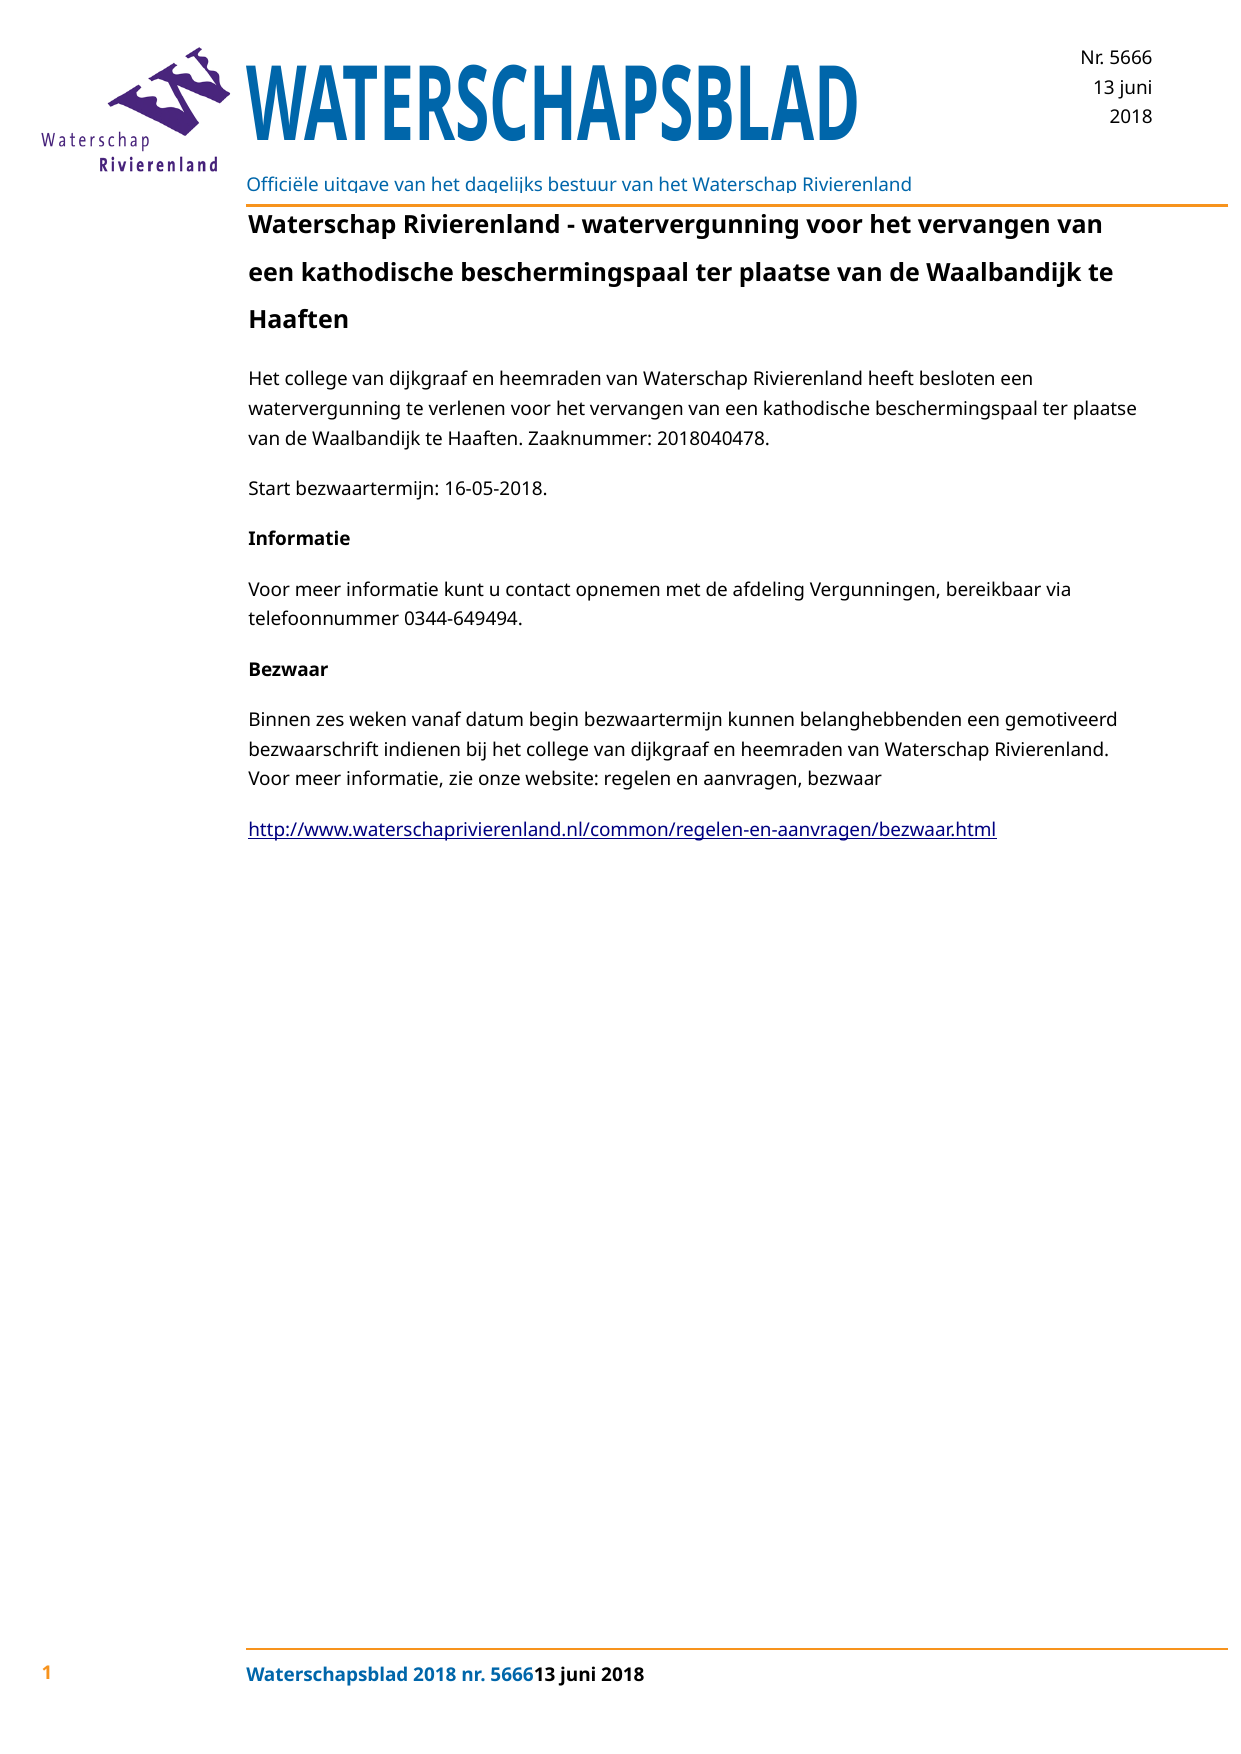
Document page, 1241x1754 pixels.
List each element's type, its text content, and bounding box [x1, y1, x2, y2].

picture [41, 47, 231, 172]
text Informatie [248, 526, 1152, 551]
text Voor meer informatie kunt u contact opnemen met de afdeling Vergunningen, bereikbaar via telefoonnummer 0344-649494. [248, 576, 1152, 631]
text Waterschap Rivierenland - watervergunning voor het vervangen van een kathodische beschermingspaal ter plaatse van de Waalbandijk te Haaften [248, 207, 1152, 336]
text http://www.waterschaprivierenland.nl/common/regelen-en-aanvragen/bezwaar.html [248, 816, 1152, 842]
text Bezwaar [248, 656, 1152, 682]
text Het college van dijkgraaf en heemraden van Waterschap Rivierenland heeft besloten een watervergunning te verlenen voor het vervangen van een kathodische beschermingspaal ter plaatse van de Waalbandijk te Haaften. Zaaknummer: 2018040478. [248, 366, 1152, 450]
text Binnen zes weken vanaf datum begin bezwaartermijn kunnen belanghebbenden een gemotiveerd bezwaarschrift indienen bij het college van dijkgraaf en heemraden van Waterschap Rivierenland. Voor meer informatie, zie onze website: regelen en aanvragen, bezwaar [248, 706, 1152, 791]
text Start bezwaartermijn: 16-05-2018. [248, 475, 1152, 501]
